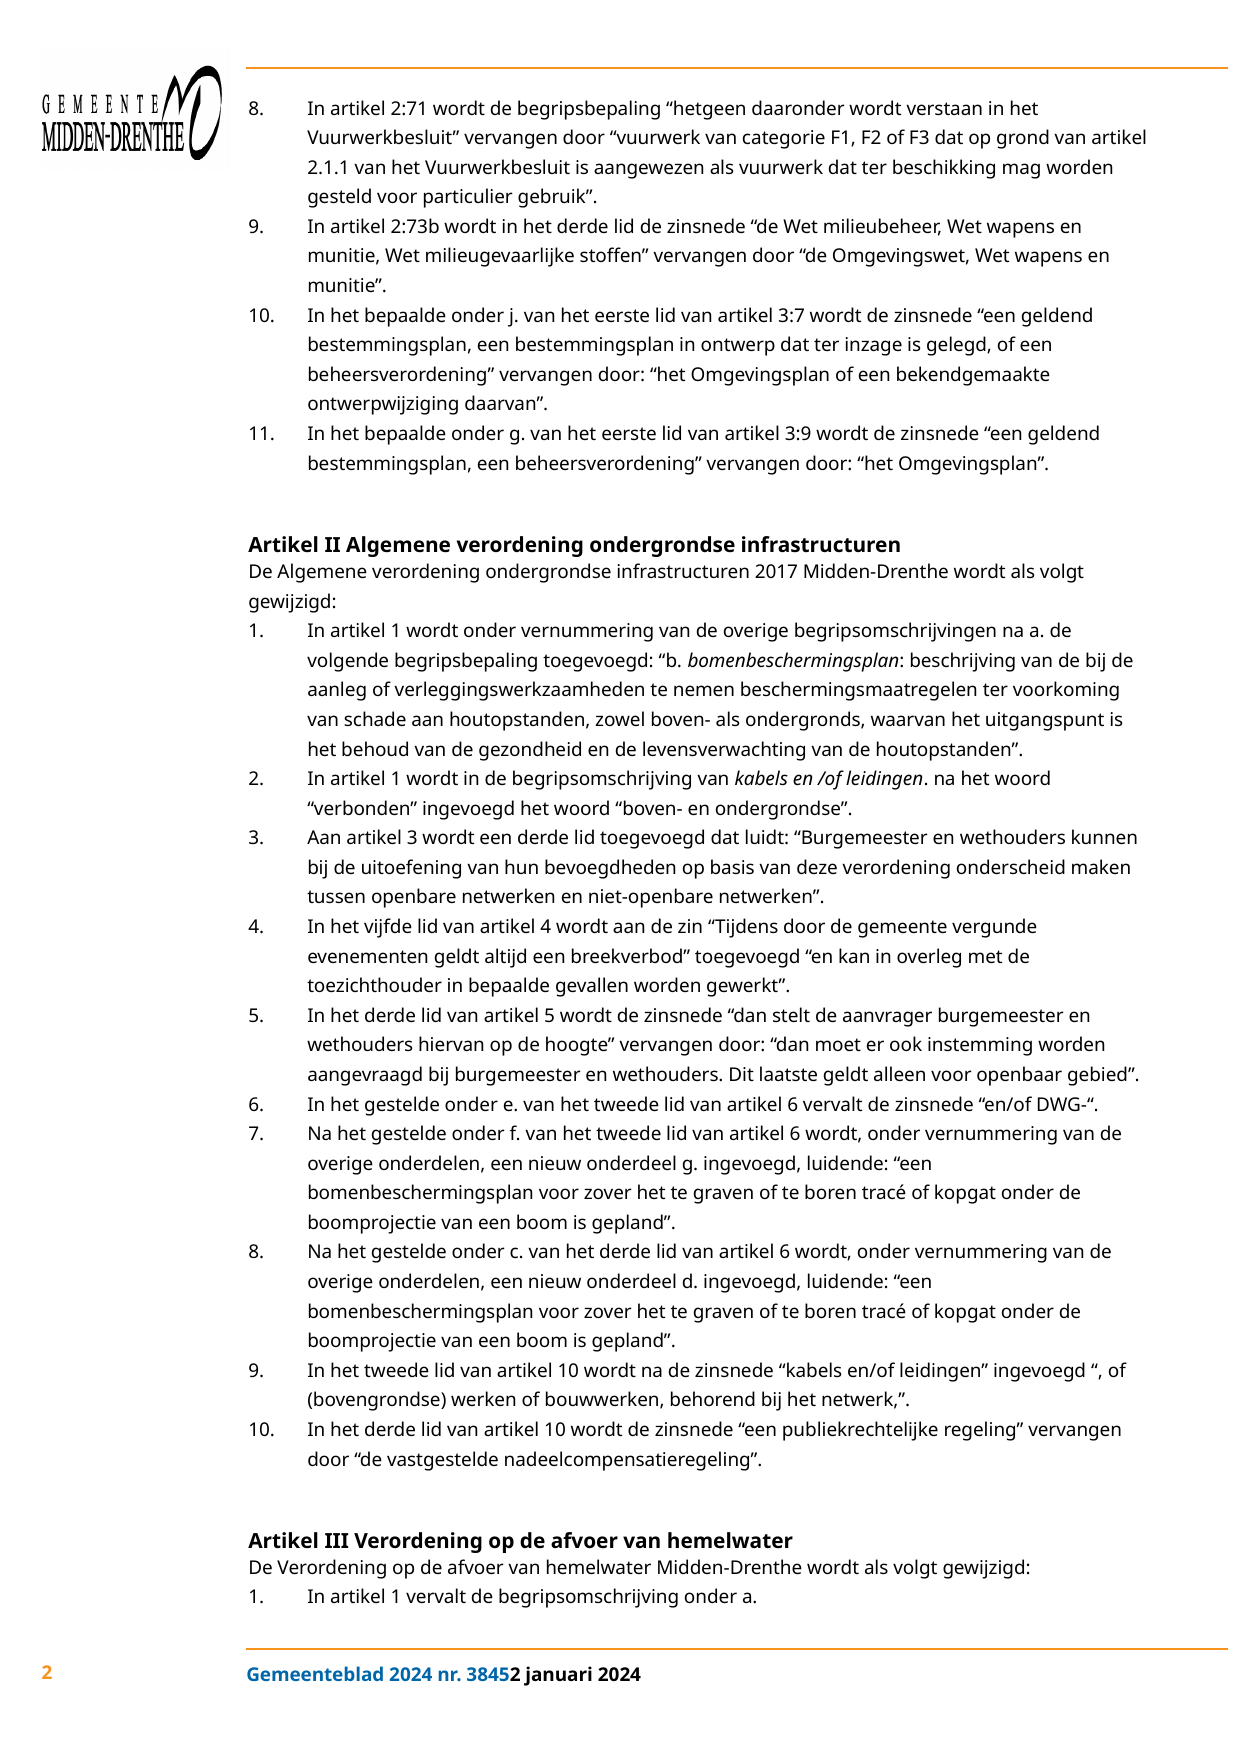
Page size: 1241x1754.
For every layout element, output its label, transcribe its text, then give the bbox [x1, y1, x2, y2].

list In het bepaalde onder j. van het eerste lid van artikel 3:7 wordt de zinsnede “een geldend bestemmingsplan, een bestemmingsplan in ontwerp dat ter inzage is gelegd, of een beheersverordening” vervangen door: “het Omgevingsplan of een bekendgemaakte ontwerpwijziging daarvan”. [248, 302, 1152, 416]
text Artikel III Verordening op de afvoer van hemelwater [248, 1526, 1152, 1554]
list Na het gestelde onder f. van het tweede lid van artikel 6 wordt, onder vernummering van de overige onderdelen, een nieuw onderdeel g. ingevoegd, luidende: “een bomenbeschermingsplan voor zover het te graven of te boren tracé of kopgat onder de boomprojectie van een boom is gepland”. [248, 1120, 1152, 1235]
list Na het gestelde onder c. van het derde lid van artikel 6 wordt, onder vernummering van de overige onderdelen, een nieuw onderdeel d. ingevoegd, luidende: “een bomenbeschermingsplan voor zover het te graven of te boren tracé of kopgat onder de boomprojectie van een boom is gepland”. [248, 1239, 1152, 1353]
picture [41, 47, 231, 172]
list In het bepaalde onder g. van het eerste lid van artikel 3:9 wordt de zinsnede “een geldend bestemmingsplan, een beheersverordening” vervangen door: “het Omgevingsplan”. [248, 420, 1152, 476]
text De Algemene verordening ondergrondse infrastructuren 2017 Midden-Drenthe wordt als volgt gewijzigd: [248, 558, 1152, 613]
list In het derde lid van artikel 5 wordt de zinsnede “dan stelt de aanvrager burgemeester en wethouders hiervan op de hoogte” vervangen door: “dan moet er ook instemming worden aangevraagd bij burgemeester en wethouders. Dit laatste geldt alleen voor openbaar gebied”. [248, 1002, 1152, 1087]
list In artikel 2:71 wordt de begripsbepaling “hetgeen daaronder wordt verstaan in het Vuurwerkbesluit” vervangen door “vuurwerk van categorie F1, F2 of F3 dat op grond van artikel 2.1.1 van het Vuurwerkbesluit is aangewezen als vuurwerk dat ter beschikking mag worden gesteld voor particulier gebruik”. [248, 95, 1152, 209]
list In het vijfde lid van artikel 4 wordt aan de zin “Tijdens door de gemeente vergunde evenementen geldt altijd een breekverbod” toegevoegd “en kan in overleg met de toezichthouder in bepaalde gevallen worden gewerkt”. [248, 913, 1152, 998]
text De Verordening op de afvoer van hemelwater Midden-Drenthe wordt als volgt gewijzigd: [248, 1554, 1152, 1580]
text Artikel II Algemene verordening ondergrondse infrastructuren [248, 530, 1152, 558]
list In artikel 2:73b wordt in het derde lid de zinsnede “de Wet milieubeheer, Wet wapens en munitie, Wet milieugevaarlijke stoffen” vervangen door “de Omgevingswet, Wet wapens en munitie”. [248, 213, 1152, 298]
list In het derde lid van artikel 10 wordt de zinsnede “een publiekrechtelijke regeling” vervangen door “de vastgestelde nadeelcompensatieregeling”. [248, 1416, 1152, 1471]
list In artikel 1 vervalt de begripsomschrijving onder a. [248, 1584, 1152, 1609]
list In artikel 1 wordt in de begripsomschrijving van kabels en /of leidingen. na het woord “verbonden” ingevoegd het woord “boven- en ondergrondse”. [248, 765, 1152, 821]
list In artikel 1 wordt onder vernummering van de overige begripsomschrijvingen na a. de volgende begripsbepaling toegevoegd: “b. bomenbeschermingsplan: beschrijving van de bij de aanleg of verleggingswerkzaamheden te nemen beschermingsmaatregelen ter voorkoming van schade aan houtopstanden, zowel boven- als ondergronds, waarvan het uitgangspunt is het behoud van de gezondheid en de levensverwachting van de houtopstanden”. [248, 617, 1152, 761]
list In het tweede lid van artikel 10 wordt na de zinsnede “kabels en/of leidingen” ingevoegd “, of (bovengrondse) werken of bouwwerken, behorend bij het netwerk,”. [248, 1357, 1152, 1412]
list Aan artikel 3 wordt een derde lid toegevoegd dat luidt: “Burgemeester en wethouders kunnen bij de uitoefening van hun bevoegdheden op basis van deze verordening onderscheid maken tussen openbare netwerken en niet-openbare netwerken”. [248, 824, 1152, 909]
list In het gestelde onder e. van het tweede lid van artikel 6 vervalt de zinsnede “en/of DWG-“. [248, 1091, 1152, 1116]
